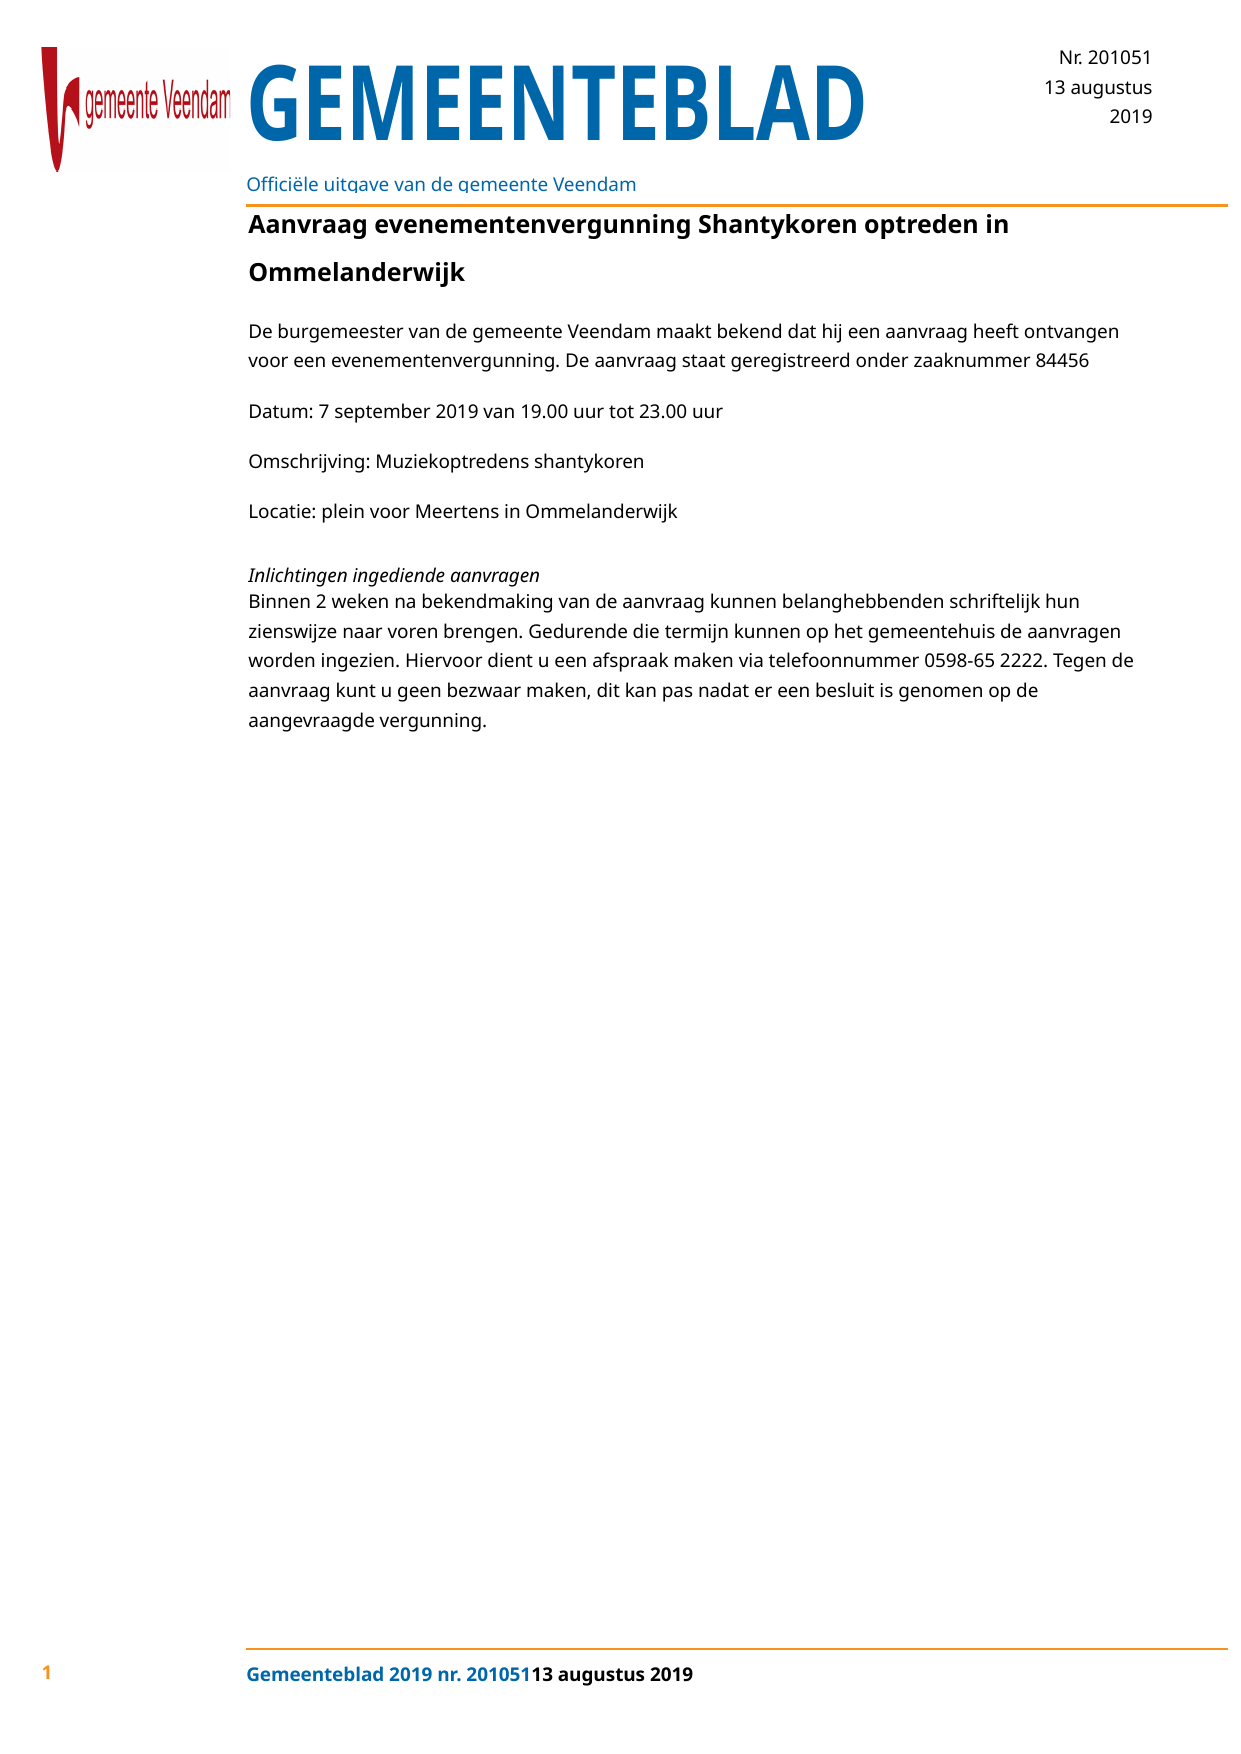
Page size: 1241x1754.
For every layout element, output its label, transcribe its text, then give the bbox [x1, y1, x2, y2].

text Omschrijving: Muziekoptredens shantykoren [248, 448, 1152, 474]
text De burgemeester van de gemeente Veendam maakt bekend dat hij een aanvraag heeft ontvangen voor een evenementenvergunning. De aanvraag staat geregistreerd onder zaaknummer 84456 [248, 318, 1152, 373]
text Aanvraag evenementenvergunning Shantykoren optreden in Ommelanderwijk [248, 207, 1152, 288]
picture [41, 47, 231, 172]
text Inlichtingen ingediende aanvragen [248, 563, 1152, 588]
text Locatie: plein voor Meertens in Ommelanderwijk [248, 499, 1152, 524]
text Binnen 2 weken na bekendmaking van de aanvraag kunnen belanghebbenden schriftelijk hun zienswijze naar voren brengen. Gedurende die termijn kunnen op het gemeentehuis de aanvragen worden ingezien. Hiervoor dient u een afspraak maken via telefoonnummer 0598-65 2222. Tegen de aanvraag kunt u geen bezwaar maken, dit kan pas nadat er een besluit is genomen op de aangevraagde vergunning. [248, 588, 1152, 732]
text Datum: 7 september 2019 van 19.00 uur tot 23.00 uur [248, 398, 1152, 424]
